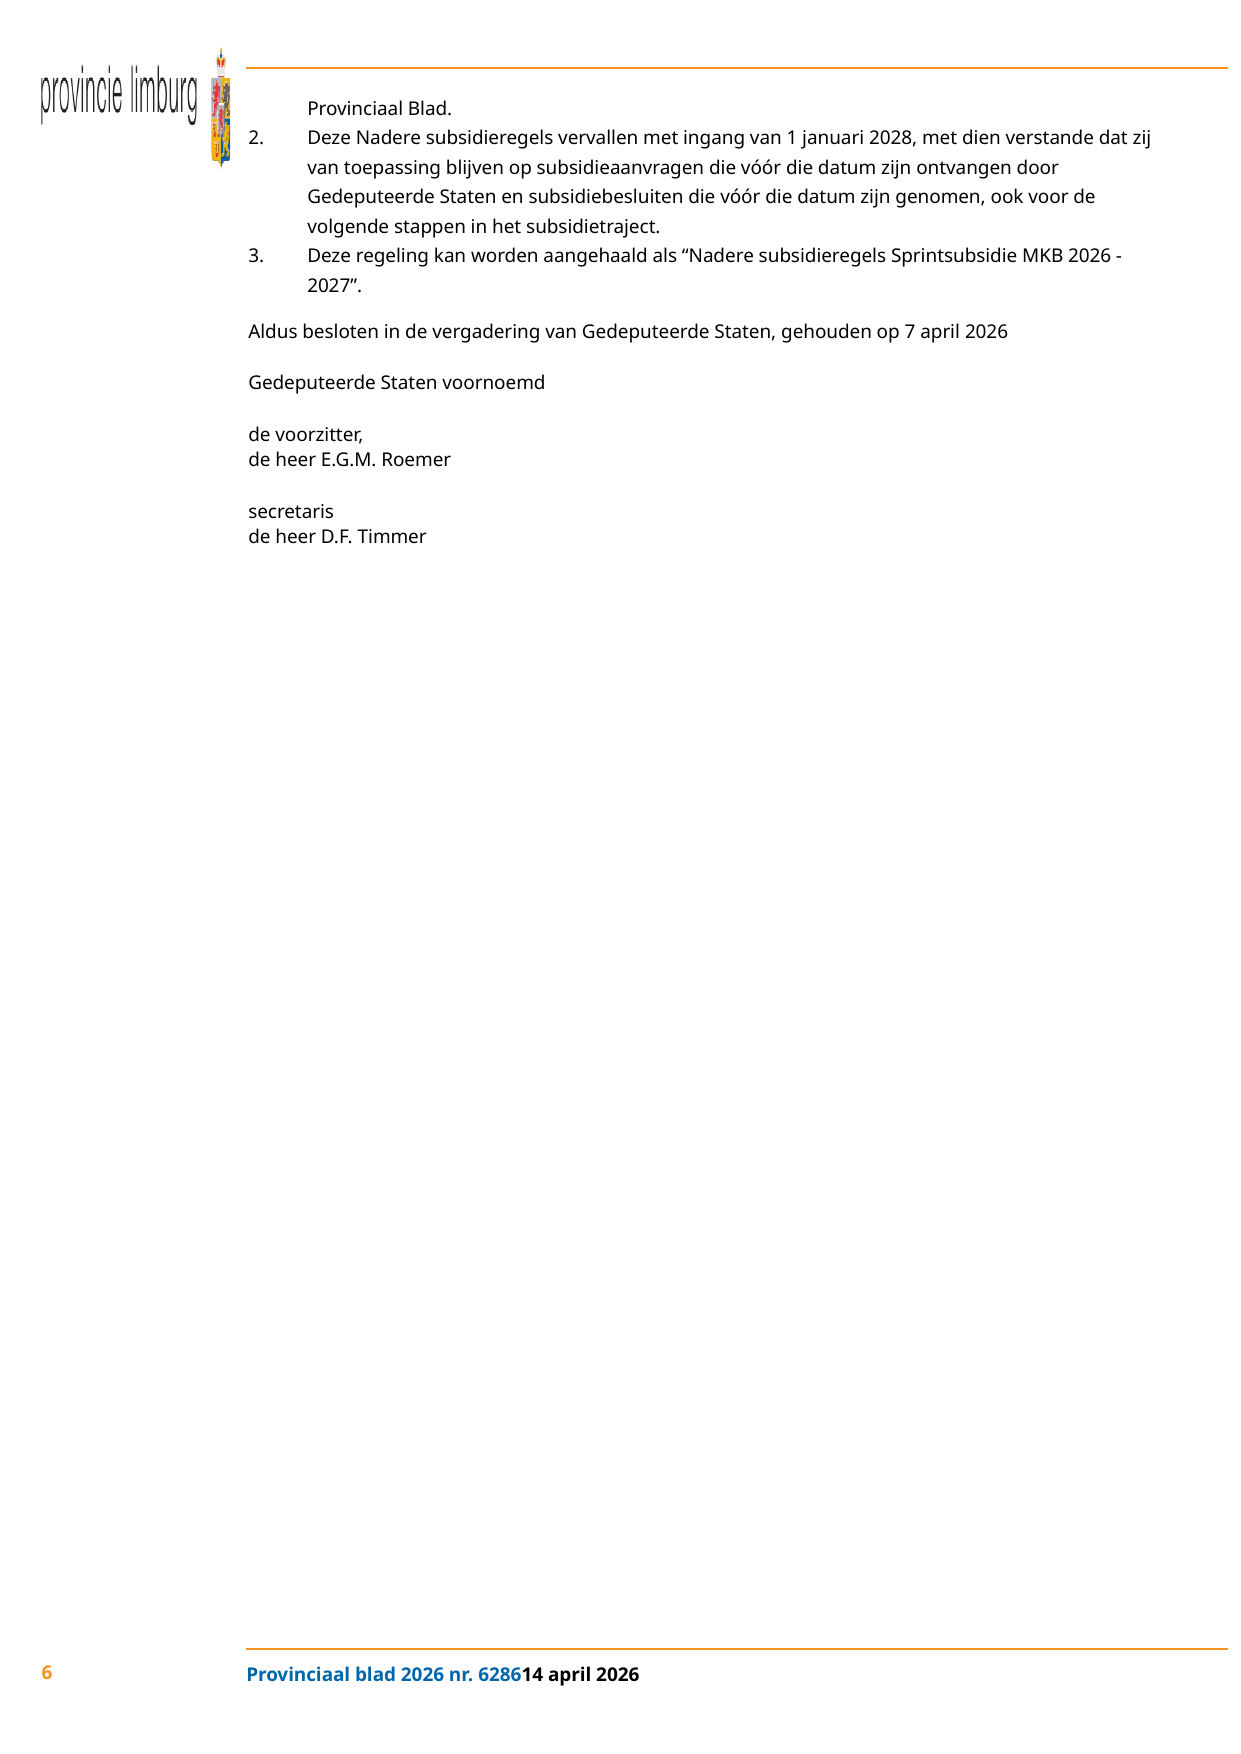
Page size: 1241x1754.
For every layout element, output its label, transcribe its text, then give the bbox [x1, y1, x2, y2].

list Deze Nadere subsidieregels vervallen met ingang van 1 januari 2028, met dien verstande dat zij van toepassing blijven op subsidieaanvragen die vóór die datum zijn ontvangen door Gedeputeerde Staten en subsidiebesluiten die vóór die datum zijn genomen, ook voor de volgende stappen in het subsidietraject. [248, 124, 1152, 239]
text de heer D.F. Timmer [248, 524, 1152, 549]
list Provinciaal Blad. [248, 95, 1152, 121]
text de heer E.G.M. Roemer [248, 447, 1152, 472]
text Aldus besloten in de vergadering van Gedeputeerde Staten, gehouden op 7 april 2026 [248, 318, 1152, 344]
text secretaris [248, 498, 1152, 524]
picture [41, 47, 231, 172]
text Gedeputeerde Staten voornoemd [248, 369, 1152, 395]
text de voorzitter, [248, 421, 1152, 447]
list Deze regeling kan worden aangehaald als “Nadere subsidieregels Sprintsubsidie MKB 2026 - 2027”. [248, 243, 1152, 298]
